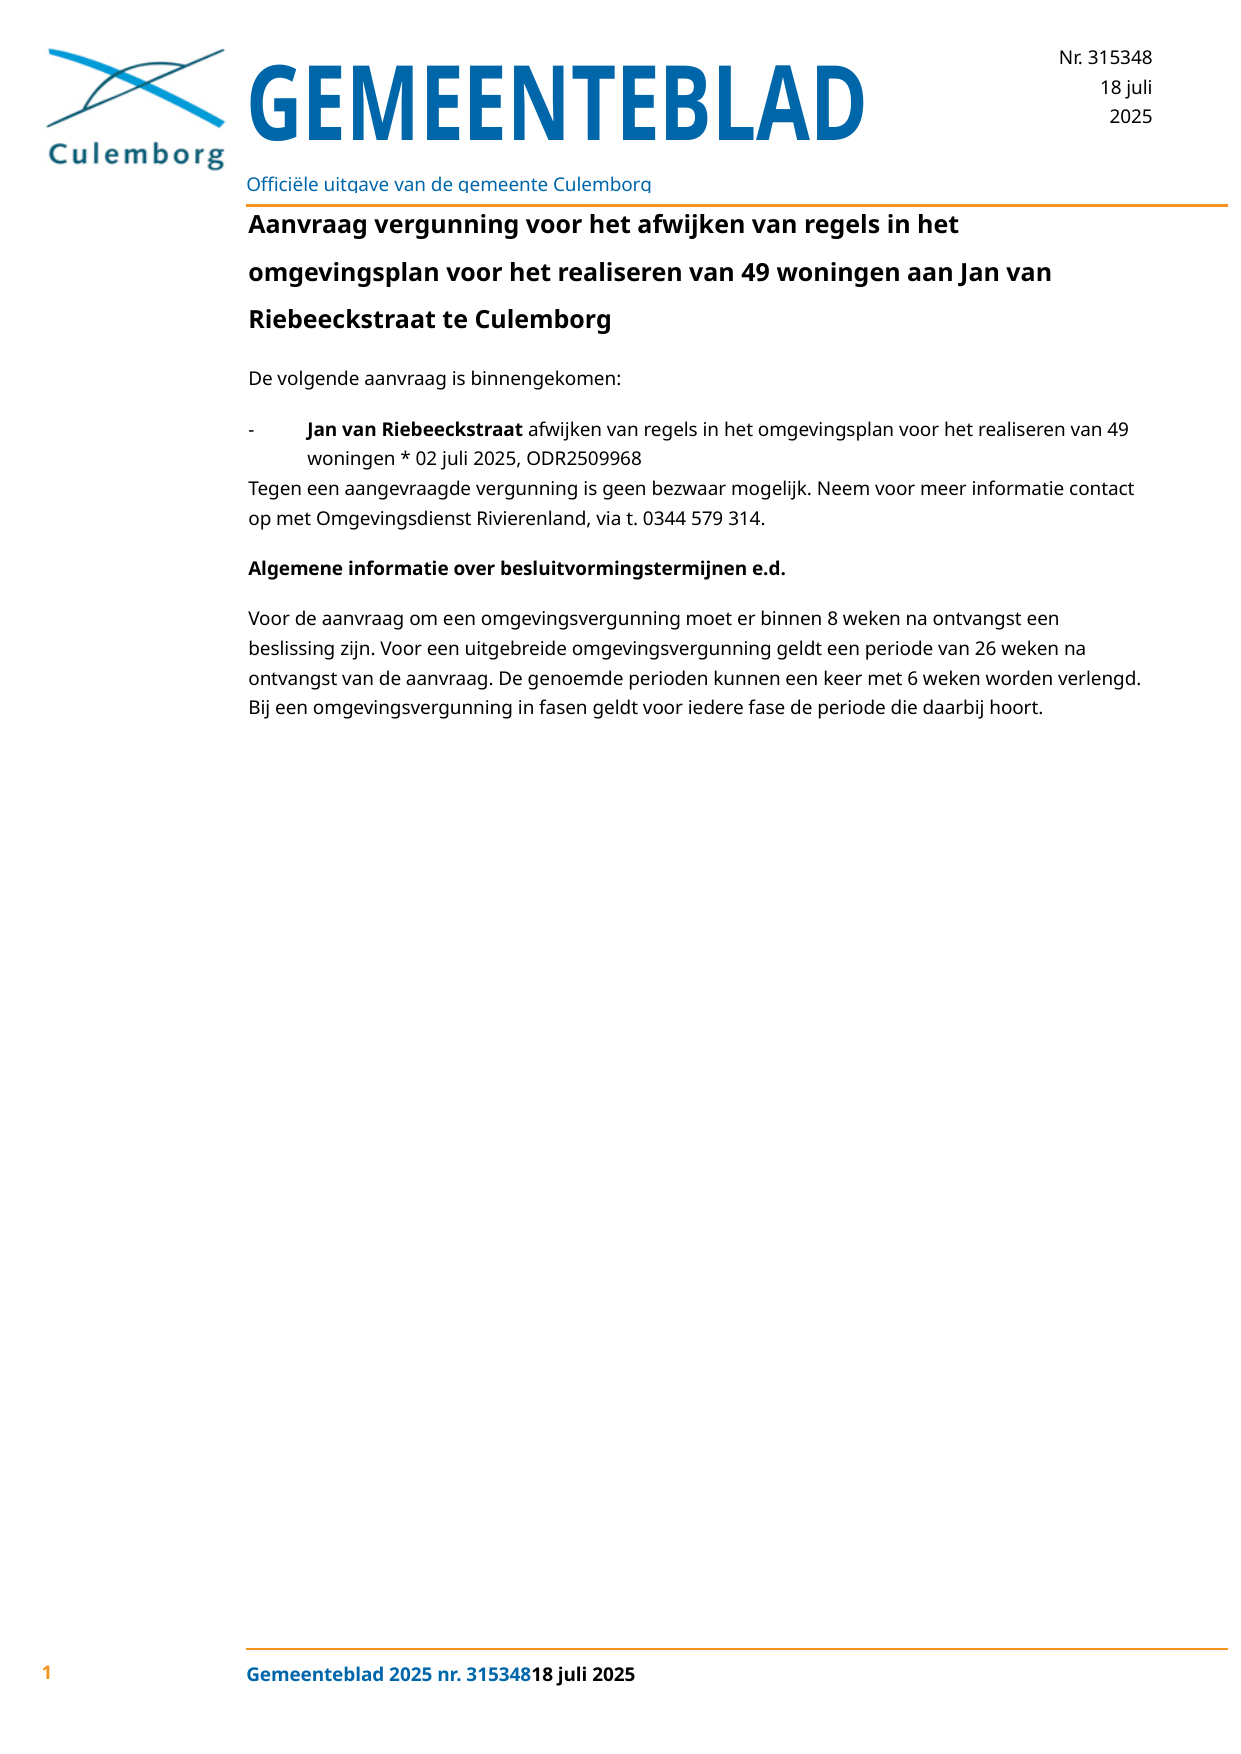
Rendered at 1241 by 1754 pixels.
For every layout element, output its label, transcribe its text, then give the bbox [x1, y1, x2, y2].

text De volgende aanvraag is binnengekomen: [248, 366, 1152, 391]
text Tegen een aangevraagde vergunning is geen bezwaar mogelijk. Neem voor meer informatie contact op met Omgevingsdienst Rivierenland, via t. 0344 579 314. [248, 475, 1152, 530]
text Aanvraag vergunning voor het afwijken van regels in het omgevingsplan voor het realiseren van 49 woningen aan Jan van Riebeeckstraat te Culemborg [248, 207, 1152, 336]
list Jan van Riebeeckstraat afwijken van regels in het omgevingsplan voor het realiseren van 49 woningen * 02 juli 2025, ODR2509968 [248, 416, 1152, 471]
picture [41, 47, 231, 172]
text Voor de aanvraag om een omgevingsvergunning moet er binnen 8 weken na ontvangst een beslissing zijn. Voor een uitgebreide omgevingsvergunning geldt een periode van 26 weken na ontvangst van de aanvraag. De genoemde perioden kunnen een keer met 6 weken worden verlengd. Bij een omgevingsvergunning in fasen geldt voor iedere fase de periode die daarbij hoort. [248, 606, 1152, 720]
text Algemene informatie over besluitvormingstermijnen e.d. [248, 555, 1152, 581]
